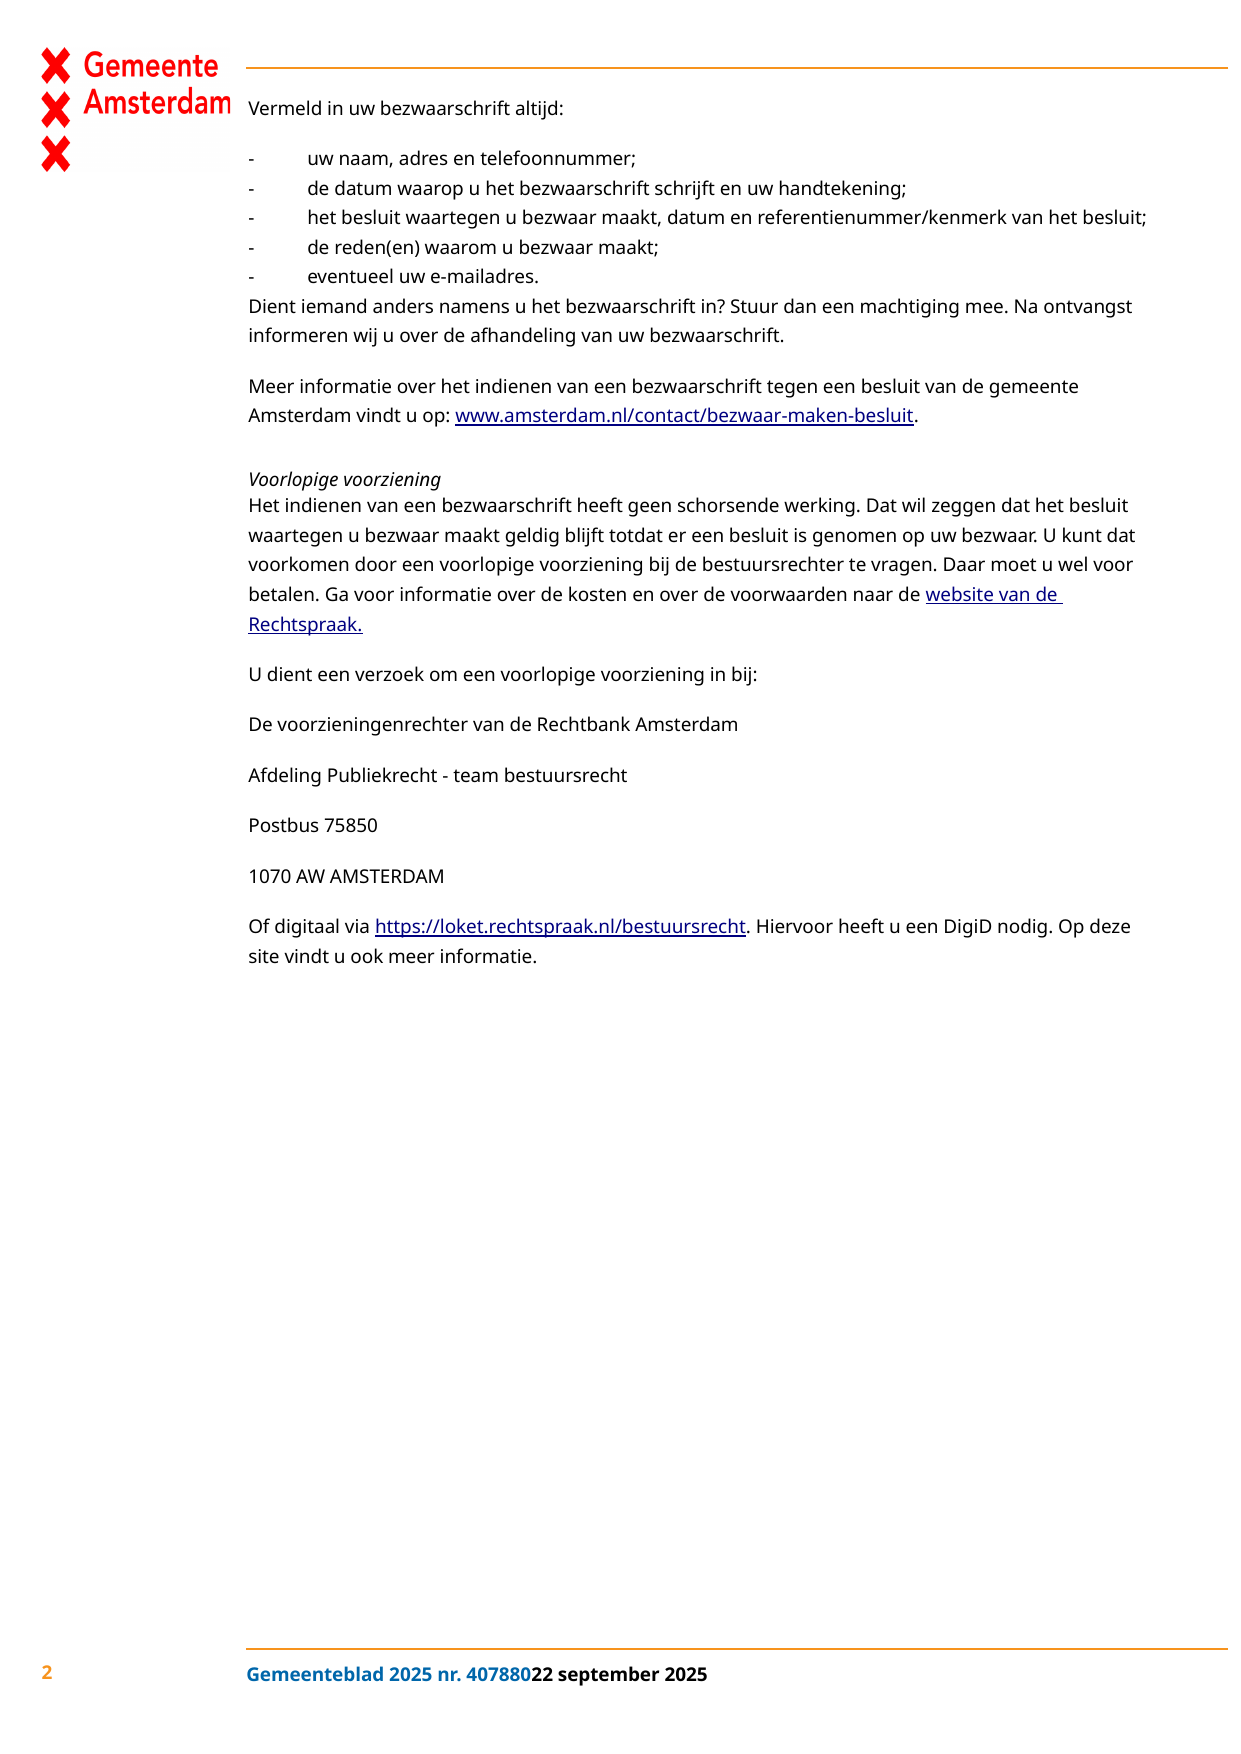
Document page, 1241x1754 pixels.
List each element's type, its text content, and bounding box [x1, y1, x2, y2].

text Meer informatie over het indienen van een bezwaarschrift tegen een besluit van de gemeente Amsterdam vindt u op: www.amsterdam.nl/contact/bezwaar-maken-besluit. [248, 373, 1152, 428]
list uw naam, adres en telefoonnummer; [248, 145, 1152, 171]
text Afdeling Publiekrecht - team bestuursrecht [248, 762, 1152, 788]
text Het indienen van een bezwaarschrift heeft geen schorsende werking. Dat wil zeggen dat het besluit waartegen u bezwaar maakt geldig blijft totdat er een besluit is genomen op uw bezwaar. U kunt dat voorkomen door een voorlopige voorziening bij de bestuursrechter te vragen. Daar moet u wel voor betalen. Ga voor informatie over de kosten en over de voorwaarden naar de website van de Rechtspraak. [248, 492, 1152, 636]
text Voorlopige voorziening [248, 467, 1152, 492]
list de reden(en) waarom u bezwaar maakt; [248, 234, 1152, 260]
list eventueel uw e-mailadres. [248, 263, 1152, 289]
text 1070 AW AMSTERDAM [248, 863, 1152, 888]
list de datum waarop u het bezwaarschrift schrijft en uw handtekening; [248, 175, 1152, 201]
text Dient iemand anders namens u het bezwaarschrift in? Stuur dan een machtiging mee. Na ontvangst informeren wij u over de afhandeling van uw bezwaarschrift. [248, 293, 1152, 348]
list het besluit waartegen u bezwaar maakt, datum en referentienummer/kenmerk van het besluit; [248, 204, 1152, 230]
text Vermeld in uw bezwaarschrift altijd: [248, 95, 1152, 121]
text Of digitaal via https://loket.rechtspraak.nl/bestuursrecht. Hiervoor heeft u een DigiD nodig. Op deze site vindt u ook meer informatie. [248, 913, 1152, 968]
text De voorzieningenrechter van de Rechtbank Amsterdam [248, 712, 1152, 737]
text U dient een verzoek om een voorlopige voorziening in bij: [248, 661, 1152, 687]
picture [41, 47, 231, 172]
text Postbus 75850 [248, 812, 1152, 838]
